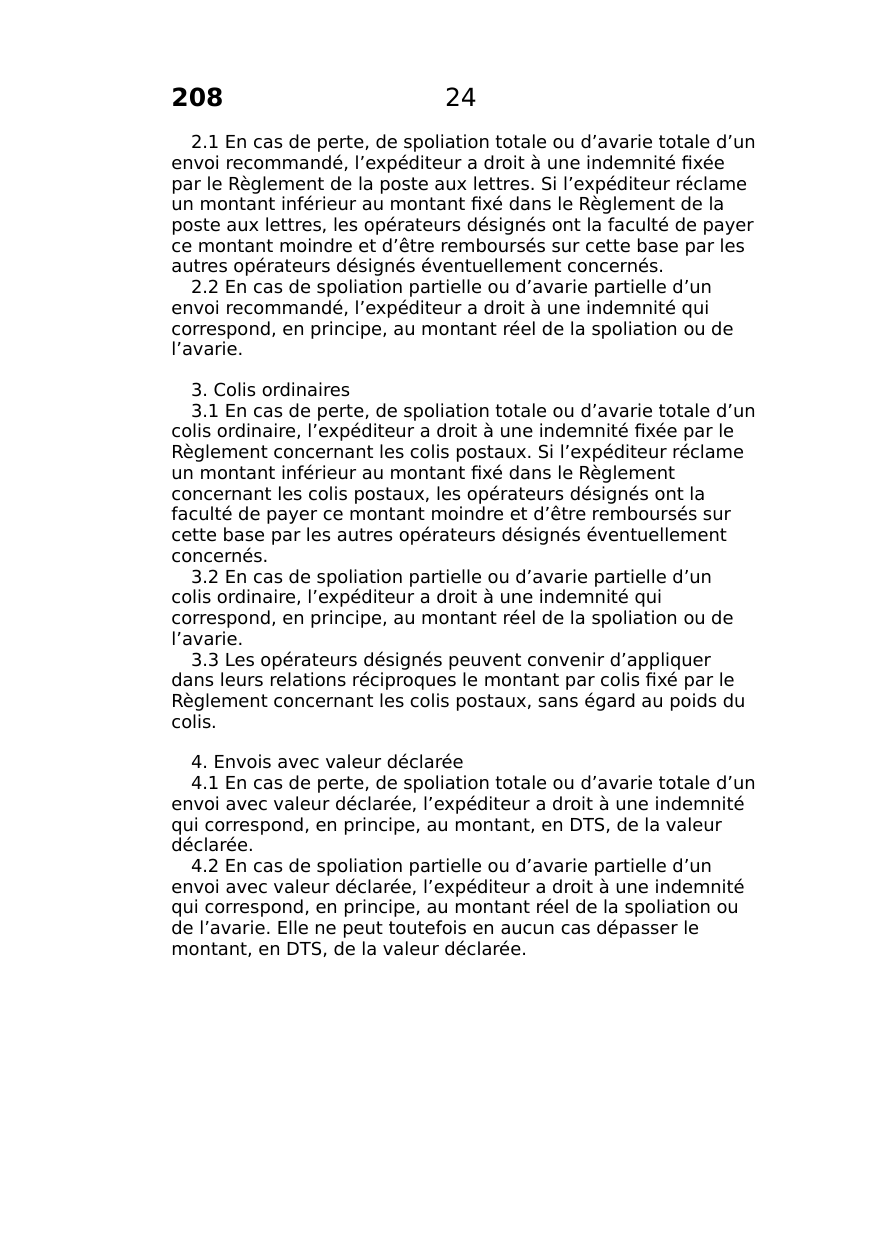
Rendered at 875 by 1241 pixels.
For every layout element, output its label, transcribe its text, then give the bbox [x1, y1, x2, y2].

text 2.2 En cas de spoliation partielle ou d’avarie partielle d’un envoi recommandé, l’expéditeur a droit à une indemnité qui correspond, en principe, au montant réel de la spoliation ou de l’avarie. [171, 277, 756, 360]
text 3.1 En cas de perte, de spoliation totale ou d’avarie totale d’un colis ordinaire, l’expéditeur a droit à une indemnité fixée par le Règlement concernant les colis postaux. Si l’expéditeur réclame un montant inférieur au montant fixé dans le Règlement concernant les colis postaux, les opérateurs désignés ont la faculté de payer ce montant moindre et d’être remboursés sur cette base par les autres opérateurs désignés éventuellement concernés. [171, 401, 756, 566]
text 4. Envois avec valeur déclarée [171, 752, 756, 773]
text 4.1 En cas de perte, de spoliation totale ou d’avarie totale d’un envoi avec valeur déclarée, l’expéditeur a droit à une indemnité qui correspond, en principe, au montant, en DTS, de la valeur déclarée. [171, 773, 756, 856]
text 4.2 En cas de spoliation partielle ou d’avarie partielle d’un envoi avec valeur déclarée, l’expéditeur a droit à une indemnité qui correspond, en principe, au montant réel de la spoliation ou de l’avarie. Elle ne peut toutefois en aucun cas dépasser le montant, en DTS, de la valeur déclarée. [171, 856, 756, 959]
text 2.1 En cas de perte, de spoliation totale ou d’avarie totale d’un envoi recommandé, l’expéditeur a droit à une indemnité fixée par le Règlement de la poste aux lettres. Si l’expéditeur réclame un montant inférieur au montant fixé dans le Règlement de la poste aux lettres, les opérateurs désignés ont la faculté de payer ce montant moindre et d’être remboursés sur cette base par les autres opérateurs désignés éventuellement concernés. [171, 132, 756, 277]
text 3. Colis ordinaires [171, 380, 756, 401]
text 3.3 Les opérateurs désignés peuvent convenir d’appliquer dans leurs relations réciproques le montant par colis fixé par le Règlement concernant les colis postaux, sans égard au poids du colis. [171, 649, 756, 732]
text 3.2 En cas de spoliation partielle ou d’avarie partielle d’un colis ordinaire, l’expéditeur a droit à une indemnité qui correspond, en principe, au montant réel de la spoliation ou de l’avarie. [171, 566, 756, 649]
